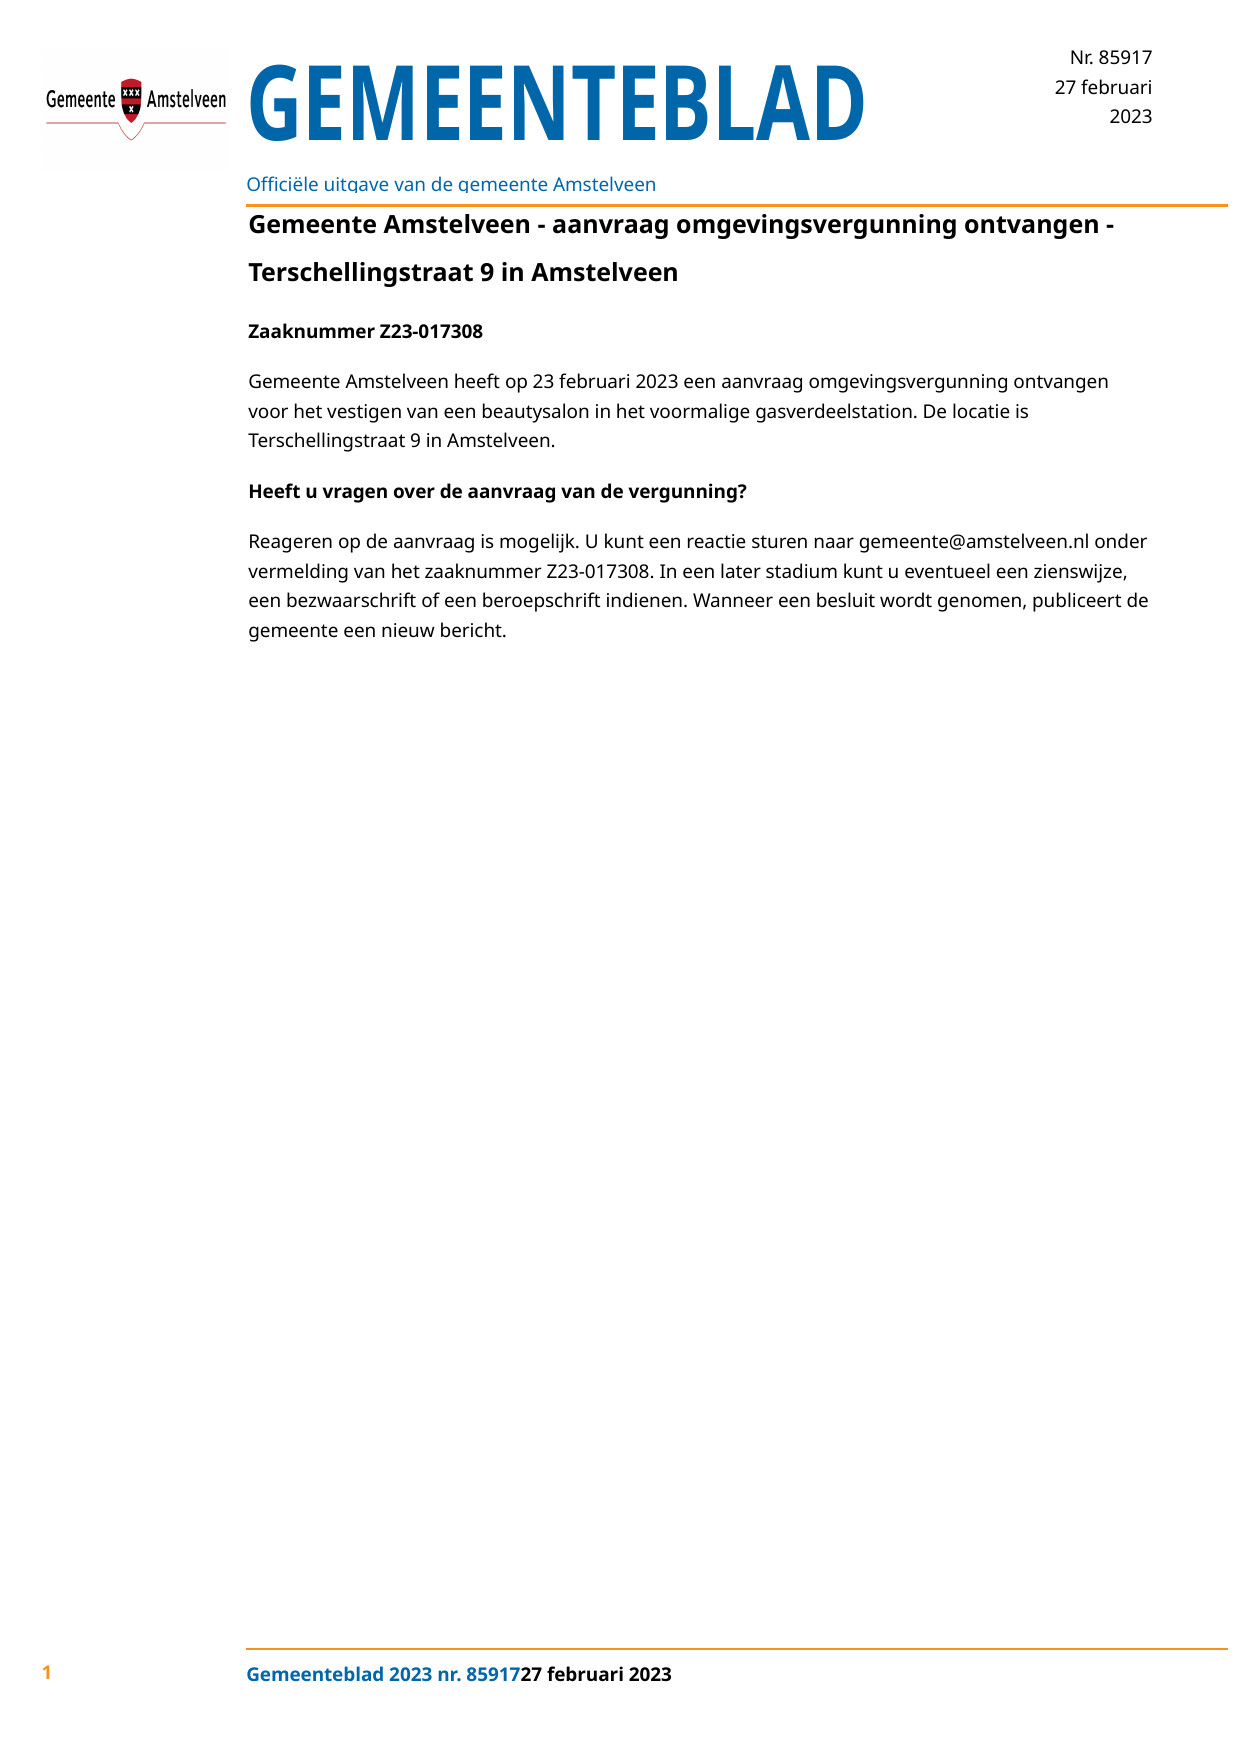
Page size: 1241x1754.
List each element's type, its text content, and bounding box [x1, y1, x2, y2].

text Gemeente Amstelveen heeft op 23 februari 2023 een aanvraag omgevingsvergunning ontvangen voor het vestigen van een beautysalon in het voormalige gasverdeelstation. De locatie is Terschellingstraat 9 in Amstelveen. [248, 368, 1152, 453]
text Gemeente Amstelveen - aanvraag omgevingsvergunning ontvangen - Terschellingstraat 9 in Amstelveen [248, 207, 1152, 288]
text Reageren op de aanvraag is mogelijk. U kunt een reactie sturen naar gemeente@amstelveen.nl onder vermelding van het zaaknummer Z23-017308. In een later stadium kunt u eventueel een zienswijze, een bezwaarschrift of een beroepschrift indienen. Wanneer een besluit wordt genomen, publiceert de gemeente een nieuw bericht. [248, 528, 1152, 643]
picture [41, 47, 231, 172]
text Heeft u vragen over de aanvraag van de vergunning? [248, 478, 1152, 504]
text Zaaknummer Z23-017308 [248, 318, 1152, 344]
